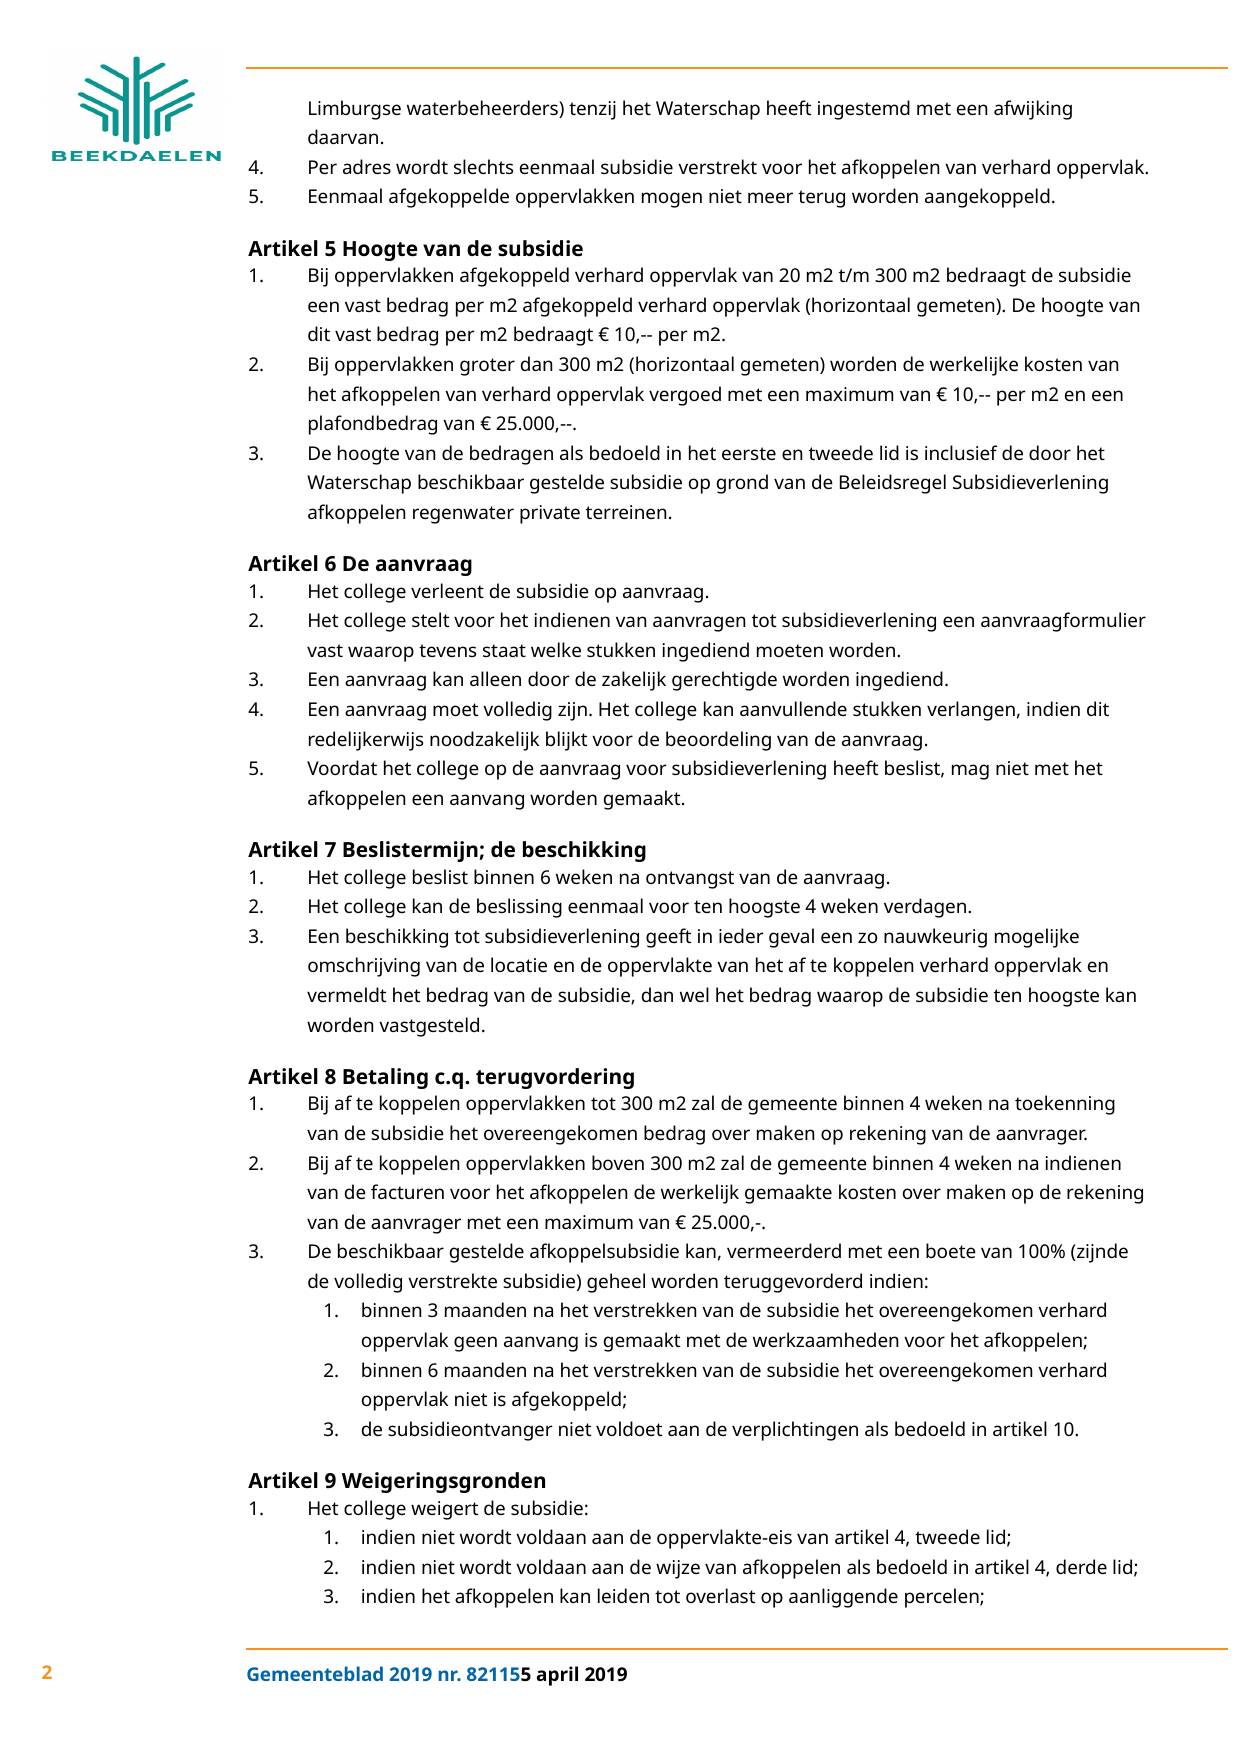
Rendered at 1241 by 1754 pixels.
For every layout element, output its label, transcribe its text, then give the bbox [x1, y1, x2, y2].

list de subsidieontvanger niet voldoet aan de verplichtingen als bedoeld in artikel 10. [323, 1416, 1152, 1442]
list Bij af te koppelen oppervlakken tot 300 m2 zal de gemeente binnen 4 weken na toekenning van de subsidie het overeengekomen bedrag over maken op rekening van de aanvrager. [248, 1091, 1152, 1146]
list Eenmaal afgekoppelde oppervlakken mogen niet meer terug worden aangekoppeld. [248, 183, 1152, 209]
list indien niet wordt voldaan aan de oppervlakte-eis van artikel 4, tweede lid; [323, 1524, 1152, 1550]
list Bij oppervlakken groter dan 300 m2 (horizontaal gemeten) worden de werkelijke kosten van het afkoppelen van verhard oppervlak vergoed met een maximum van € 10,-- per m2 en een plafondbedrag van € 25.000,--. [248, 351, 1152, 436]
list indien niet wordt voldaan aan de wijze van afkoppelen als bedoeld in artikel 4, derde lid; [323, 1554, 1152, 1580]
list De beschikbaar gestelde afkoppelsubsidie kan, vermeerderd met een boete van 100% (zijnde de volledig verstrekte subsidie) geheel worden teruggevorderd indien: [248, 1238, 1152, 1294]
text Artikel 7 Beslistermijn; de beschikking [248, 835, 1152, 864]
list Bij af te koppelen oppervlakken boven 300 m2 zal de gemeente binnen 4 weken na indienen van de facturen voor het afkoppelen de werkelijk gemaakte kosten over maken op de rekening van de aanvrager met een maximum van € 25.000,-. [248, 1150, 1152, 1235]
text Artikel 5 Hoogte van de subsidie [248, 234, 1152, 262]
text Artikel 6 De aanvraag [248, 549, 1152, 578]
text Artikel 9 Weigeringsgronden [248, 1466, 1152, 1495]
list Het college stelt voor het indienen van aanvragen tot subsidieverlening een aanvraagformulier vast waarop tevens staat welke stukken ingediend moeten worden. [248, 607, 1152, 663]
list indien het afkoppelen kan leiden tot overlast op aanliggende percelen; [323, 1584, 1152, 1609]
list Het college verleent de subsidie op aanvraag. [248, 578, 1152, 604]
list Voordat het college op de aanvraag voor subsidieverlening heeft beslist, mag niet met het afkoppelen een aanvang worden gemaakt. [248, 755, 1152, 811]
list Het college kan de beslissing eenmaal voor ten hoogste 4 weken verdagen. [248, 893, 1152, 919]
list Limburgse waterbeheerders) tenzij het Waterschap heeft ingestemd met een afwijking daarvan. [248, 95, 1152, 150]
list binnen 3 maanden na het verstrekken van de subsidie het overeengekomen verhard oppervlak geen aanvang is gemaakt met de werkzaamheden voor het afkoppelen; [323, 1298, 1152, 1353]
list Een beschikking tot subsidieverlening geeft in ieder geval een zo nauwkeurig mogelijke omschrijving van de locatie en de oppervlakte van het af te koppelen verhard oppervlak en vermeldt het bedrag van de subsidie, dan wel het bedrag waarop de subsidie ten hoogste kan worden vastgesteld. [248, 923, 1152, 1037]
list Het college weigert de subsidie: [248, 1495, 1152, 1521]
text Artikel 8 Betaling c.q. terugvordering [248, 1062, 1152, 1091]
list Een aanvraag kan alleen door de zakelijk gerechtigde worden ingediend. [248, 667, 1152, 692]
list Een aanvraag moet volledig zijn. Het college kan aanvullende stukken verlangen, indien dit redelijkerwijs noodzakelijk blijkt voor de beoordeling van de aanvraag. [248, 696, 1152, 752]
list Bij oppervlakken afgekoppeld verhard oppervlak van 20 m2 t/m 300 m2 bedraagt de subsidie een vast bedrag per m2 afgekoppeld verhard oppervlak (horizontaal gemeten). De hoogte van dit vast bedrag per m2 bedraagt € 10,-- per m2. [248, 262, 1152, 347]
picture [41, 47, 231, 172]
list De hoogte van de bedragen als bedoeld in het eerste en tweede lid is inclusief de door het Waterschap beschikbaar gestelde subsidie op grond van de Beleidsregel Subsidieverlening afkoppelen regenwater private terreinen. [248, 440, 1152, 525]
list Per adres wordt slechts eenmaal subsidie verstrekt voor het afkoppelen van verhard oppervlak. [248, 154, 1152, 180]
list Het college beslist binnen 6 weken na ontvangst van de aanvraag. [248, 864, 1152, 889]
list binnen 6 maanden na het verstrekken van de subsidie het overeengekomen verhard oppervlak niet is afgekoppeld; [323, 1357, 1152, 1412]
